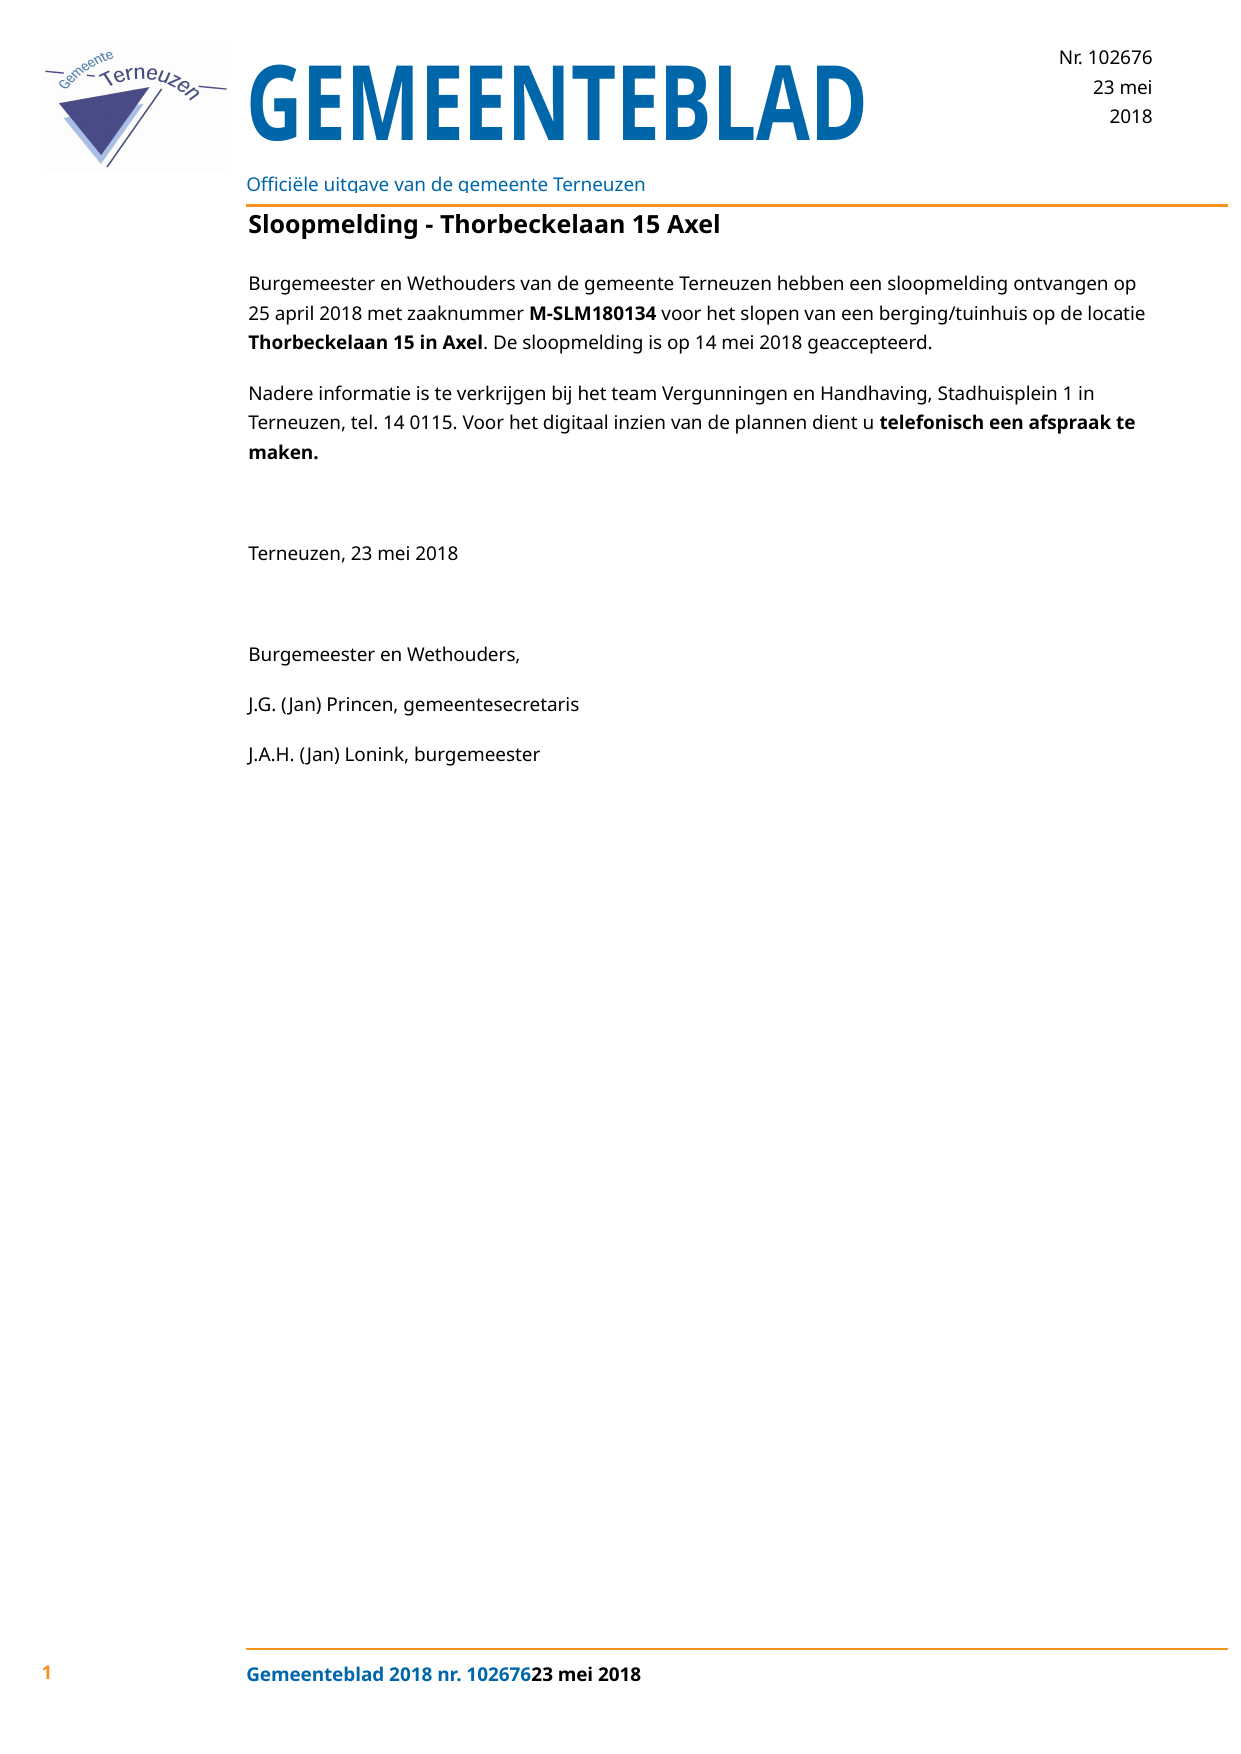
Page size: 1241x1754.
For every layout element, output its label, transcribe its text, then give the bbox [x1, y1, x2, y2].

text Burgemeester en Wethouders van de gemeente Terneuzen hebben een sloopmelding ontvangen op 25 april 2018 met zaaknummer M-SLM180134 voor het slopen van een berging/tuinhuis op de locatie Thorbeckelaan 15 in Axel. De sloopmelding is op 14 mei 2018 geaccepteerd. [248, 270, 1152, 355]
text J.G. (Jan) Princen, gemeentesecretaris [248, 691, 1152, 717]
text J.A.H. (Jan) Lonink, burgemeester [248, 742, 1152, 767]
text Sloopmelding - Thorbeckelaan 15 Axel [248, 207, 1152, 241]
text Nadere informatie is te verkrijgen bij het team Vergunningen en Handhaving, Stadhuisplein 1 in Terneuzen, tel. 14 0115. Voor het digitaal inzien van de plannen dient u telefonisch een afspraak te maken. [248, 380, 1152, 465]
picture [41, 47, 231, 172]
text Terneuzen, 23 mei 2018 [248, 540, 1152, 566]
text Burgemeester en Wethouders, [248, 641, 1152, 666]
